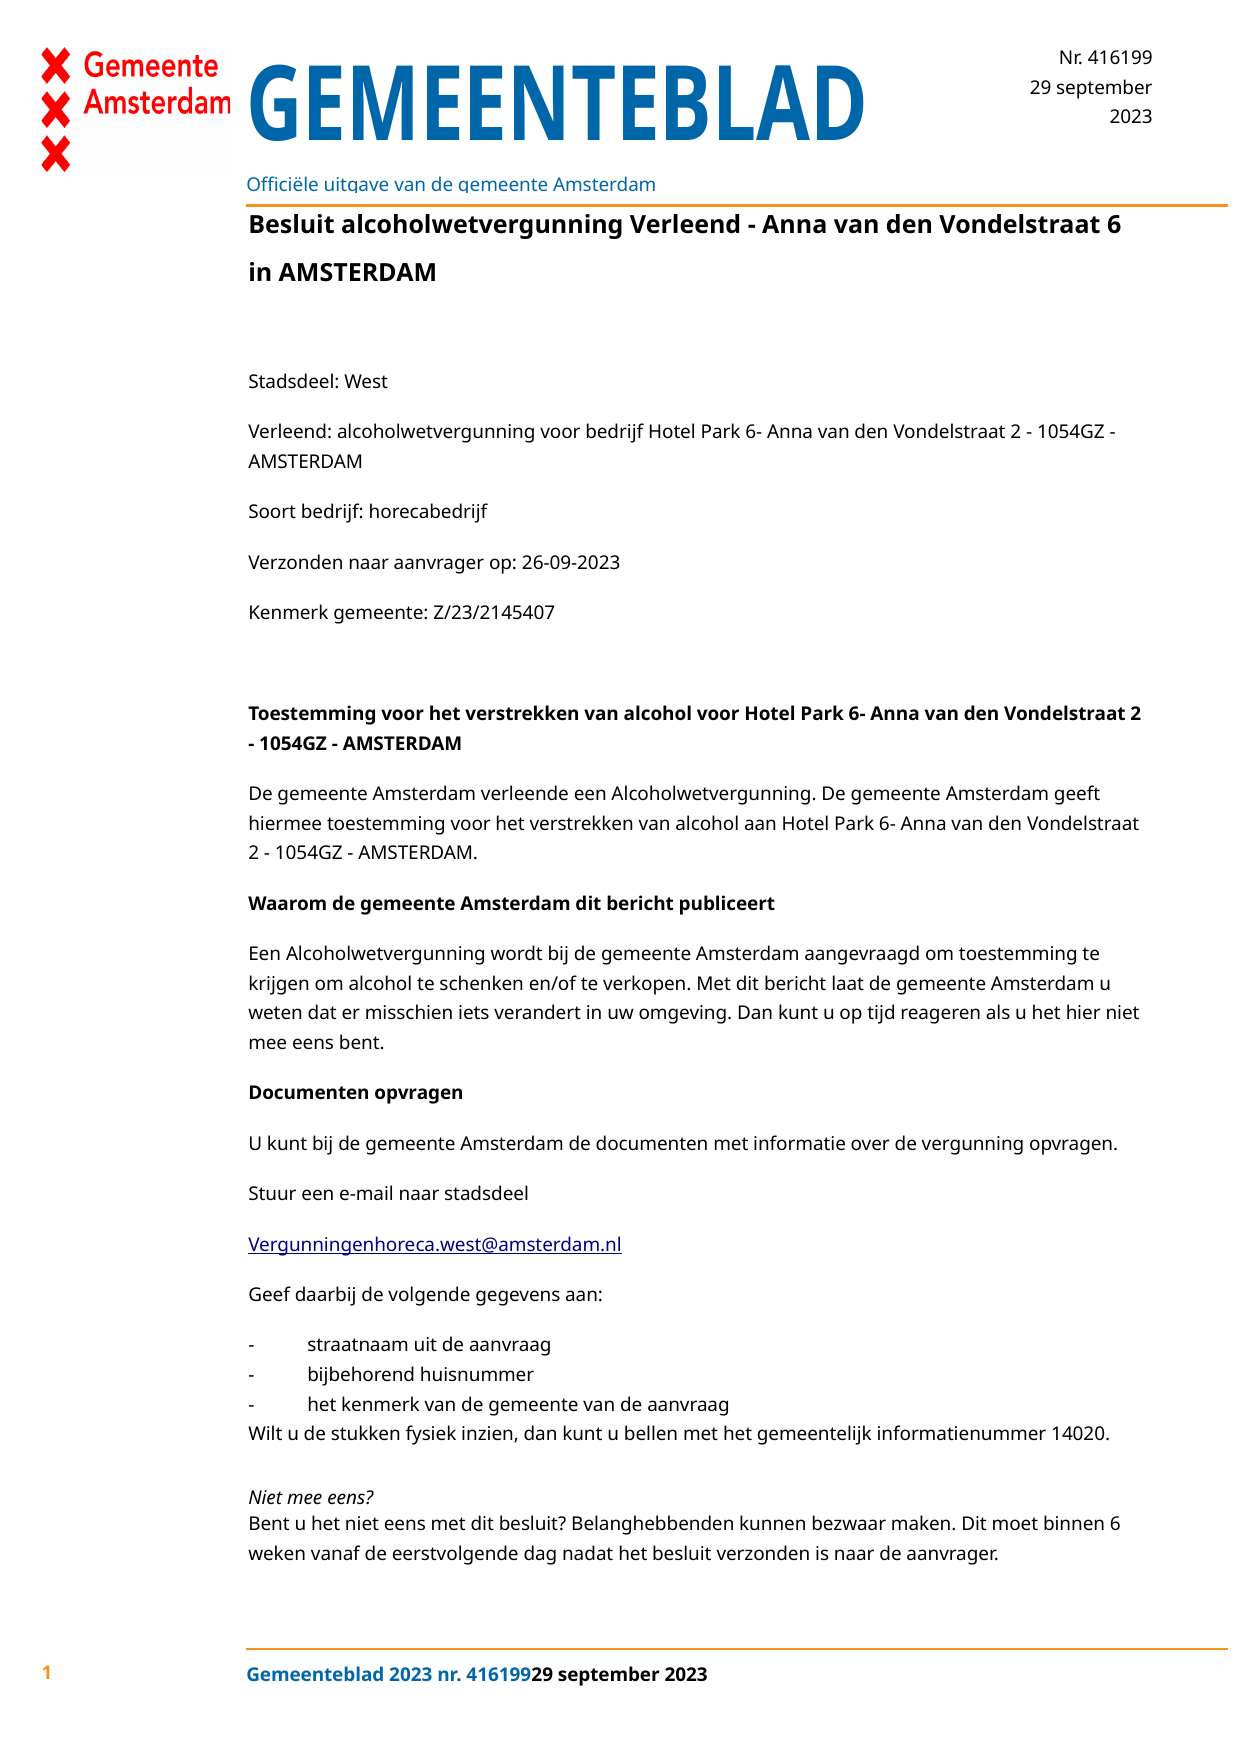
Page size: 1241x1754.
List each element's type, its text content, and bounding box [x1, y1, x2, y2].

text Toestemming voor het verstrekken van alcohol voor Hotel Park 6- Anna van den Vondelstraat 2 - 1054GZ - AMSTERDAM [248, 700, 1152, 756]
text Niet mee eens? [248, 1484, 1152, 1510]
text Soort bedrijf: horecabedrijf [248, 499, 1152, 524]
text De gemeente Amsterdam verleende een Alcoholwetvergunning. De gemeente Amsterdam geeft hiermee toestemming voor het verstrekken van alcohol aan Hotel Park 6- Anna van den Vondelstraat 2 - 1054GZ - AMSTERDAM. [248, 780, 1152, 865]
text Documenten opvragen [248, 1079, 1152, 1105]
text Een Alcoholwetvergunning wordt bij de gemeente Amsterdam aangevraagd om toestemming te krijgen om alcohol te schenken en/of te verkopen. Met dit bericht laat de gemeente Amsterdam u weten dat er misschien iets verandert in uw omgeving. Dan kunt u op tijd reageren als u het hier niet mee eens bent. [248, 940, 1152, 1055]
text Vergunningenhoreca.west@amsterdam.nl [248, 1231, 1152, 1257]
text Stadsdeel: West [248, 368, 1152, 394]
text Verleend: alcoholwetvergunning voor bedrijf Hotel Park 6- Anna van den Vondelstraat 2 - 1054GZ - AMSTERDAM [248, 419, 1152, 474]
text Besluit alcoholwetvergunning Verleend - Anna van den Vondelstraat 6 in AMSTERDAM [248, 207, 1152, 288]
text U kunt bij de gemeente Amsterdam de documenten met informatie over de vergunning opvragen. [248, 1130, 1152, 1156]
picture [41, 47, 231, 172]
text Wilt u de stukken fysiek inzien, dan kunt u bellen met het gemeentelijk informatienummer 14020. [248, 1420, 1152, 1446]
list het kenmerk van de gemeente van de aanvraag [248, 1391, 1152, 1417]
text Kenmerk gemeente: Z/23/2145407 [248, 599, 1152, 625]
text Waarom de gemeente Amsterdam dit bericht publiceert [248, 890, 1152, 916]
text Bent u het niet eens met dit besluit? Belanghebbenden kunnen bezwaar maken. Dit moet binnen 6 weken vanaf de eerstvolgende dag nadat het besluit verzonden is naar de aanvrager. [248, 1510, 1152, 1565]
text Verzonden naar aanvrager op: 26-09-2023 [248, 549, 1152, 575]
text Stuur een e-mail naar stadsdeel [248, 1180, 1152, 1206]
list bijbehorend huisnummer [248, 1361, 1152, 1387]
text Geef daarbij de volgende gegevens aan: [248, 1281, 1152, 1307]
list straatnaam uit de aanvraag [248, 1332, 1152, 1357]
